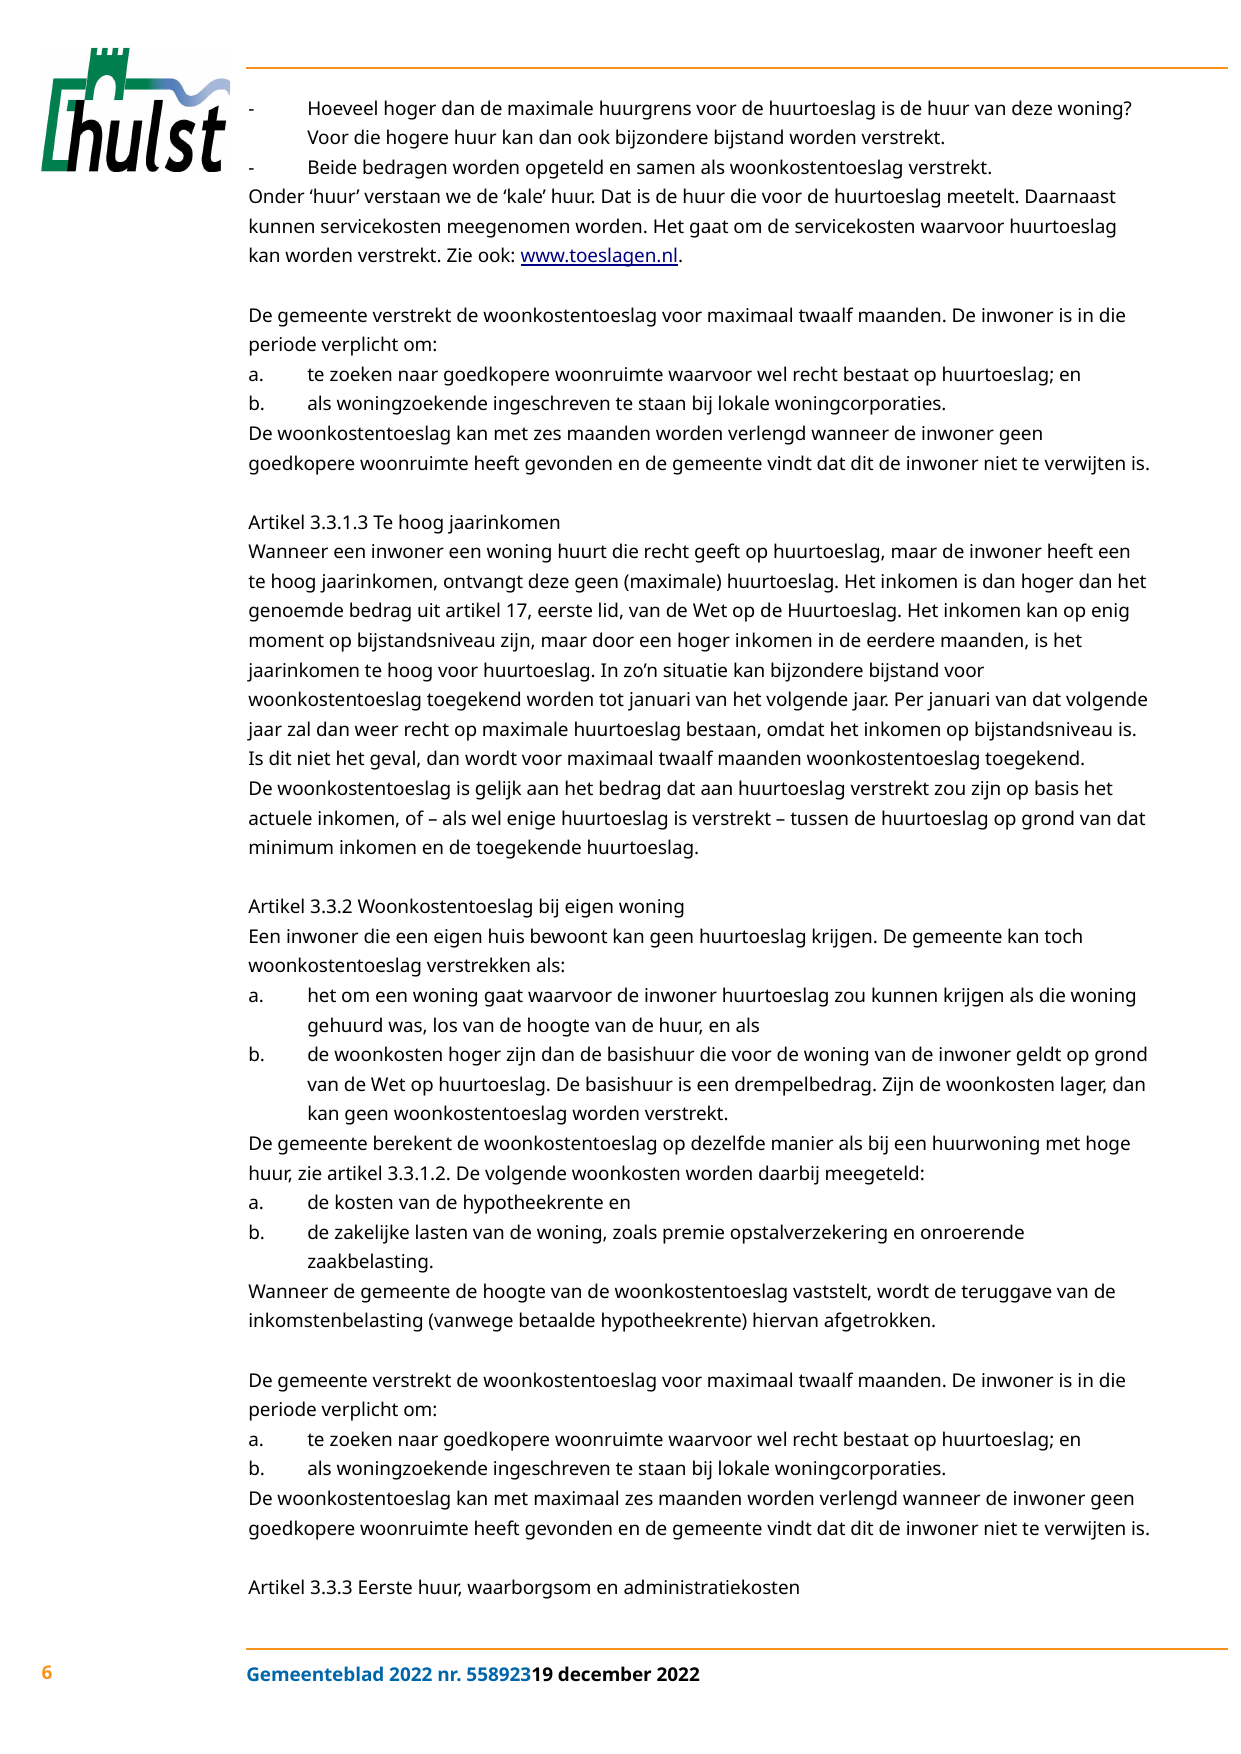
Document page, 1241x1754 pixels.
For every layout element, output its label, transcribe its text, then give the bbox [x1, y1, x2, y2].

text De woonkostentoeslag kan met maximaal zes maanden worden verlengd wanneer de inwoner geen goedkopere woonruimte heeft gevonden en de gemeente vindt dat dit de inwoner niet te verwijten is. [248, 1485, 1152, 1541]
text Artikel 3.3.2 Woonkostentoeslag bij eigen woning [248, 893, 1152, 919]
list te zoeken naar goedkopere woonruimte waarvoor wel recht bestaat op huurtoeslag; en [248, 361, 1152, 387]
text Onder ‘huur’ verstaan we de ‘kale’ huur. Dat is de huur die voor de huurtoeslag meetelt. Daarnaast kunnen servicekosten meegenomen worden. Het gaat om de servicekosten waarvoor huurtoeslag kan worden verstrekt. Zie ook: www.toeslagen.nl. [248, 183, 1152, 268]
text De gemeente berekent de woonkostentoeslag op dezelfde manier als bij een huurwoning met hoge huur, zie artikel 3.3.1.2. De volgende woonkosten worden daarbij meegeteld: [248, 1130, 1152, 1186]
text De gemeente verstrekt de woonkostentoeslag voor maximaal twaalf maanden. De inwoner is in die periode verplicht om: [248, 302, 1152, 357]
text Wanneer een inwoner een woning huurt die recht geeft op huurtoeslag, maar de inwoner heeft een te hoog jaarinkomen, ontvangt deze geen (maximale) huurtoeslag. Het inkomen is dan hoger dan het genoemde bedrag uit artikel 17, eerste lid, van de Wet op de Huurtoeslag. Het inkomen kan op enig moment op bijstandsniveau zijn, maar door een hoger inkomen in de eerdere maanden, is het jaarinkomen te hoog voor huurtoeslag. In zo’n situatie kan bijzondere bijstand voor woonkostentoeslag toegekend worden tot januari van het volgende jaar. Per januari van dat volgende jaar zal dan weer recht op maximale huurtoeslag bestaan, omdat het inkomen op bijstandsniveau is. Is dit niet het geval, dan wordt voor maximaal twaalf maanden woonkostentoeslag toegekend. [248, 538, 1152, 771]
picture [41, 47, 231, 172]
list te zoeken naar goedkopere woonruimte waarvoor wel recht bestaat op huurtoeslag; en [248, 1426, 1152, 1452]
text De woonkostentoeslag is gelijk aan het bedrag dat aan huurtoeslag verstrekt zou zijn op basis het actuele inkomen, of – als wel enige huurtoeslag is verstrekt – tussen de huurtoeslag op grond van dat minimum inkomen en de toegekende huurtoeslag. [248, 775, 1152, 860]
text Artikel 3.3.1.3 Te hoog jaarinkomen [248, 509, 1152, 535]
text Artikel 3.3.3 Eerste huur, waarborgsom en administratiekosten [248, 1574, 1152, 1600]
text De gemeente verstrekt de woonkostentoeslag voor maximaal twaalf maanden. De inwoner is in die periode verplicht om: [248, 1367, 1152, 1422]
text Wanneer de gemeente de hoogte van de woonkostentoeslag vaststelt, wordt de teruggave van de inkomstenbelasting (vanwege betaalde hypotheekrente) hiervan afgetrokken. [248, 1278, 1152, 1333]
text Een inwoner die een eigen huis bewoont kan geen huurtoeslag krijgen. De gemeente kan toch woonkostentoeslag verstrekken als: [248, 923, 1152, 978]
list Beide bedragen worden opgeteld en samen als woonkostentoeslag verstrekt. [248, 154, 1152, 180]
text De woonkostentoeslag kan met zes maanden worden verlengd wanneer de inwoner geen goedkopere woonruimte heeft gevonden en de gemeente vindt dat dit de inwoner niet te verwijten is. [248, 420, 1152, 476]
list de zakelijke lasten van de woning, zoals premie opstalverzekering en onroerende zaakbelasting. [248, 1219, 1152, 1274]
list als woningzoekende ingeschreven te staan bij lokale woningcorporaties. [248, 391, 1152, 416]
list de kosten van de hypotheekrente en [248, 1189, 1152, 1215]
list het om een woning gaat waarvoor de inwoner huurtoeslag zou kunnen krijgen als die woning gehuurd was, los van de hoogte van de huur, en als [248, 982, 1152, 1038]
list de woonkosten hoger zijn dan de basishuur die voor de woning van de inwoner geldt op grond van de Wet op huurtoeslag. De basishuur is een drempelbedrag. Zijn de woonkosten lager, dan kan geen woonkostentoeslag worden verstrekt. [248, 1041, 1152, 1126]
list als woningzoekende ingeschreven te staan bij lokale woningcorporaties. [248, 1456, 1152, 1481]
list Hoeveel hoger dan de maximale huurgrens voor de huurtoeslag is de huur van deze woning? Voor die hogere huur kan dan ook bijzondere bijstand worden verstrekt. [248, 95, 1152, 150]
